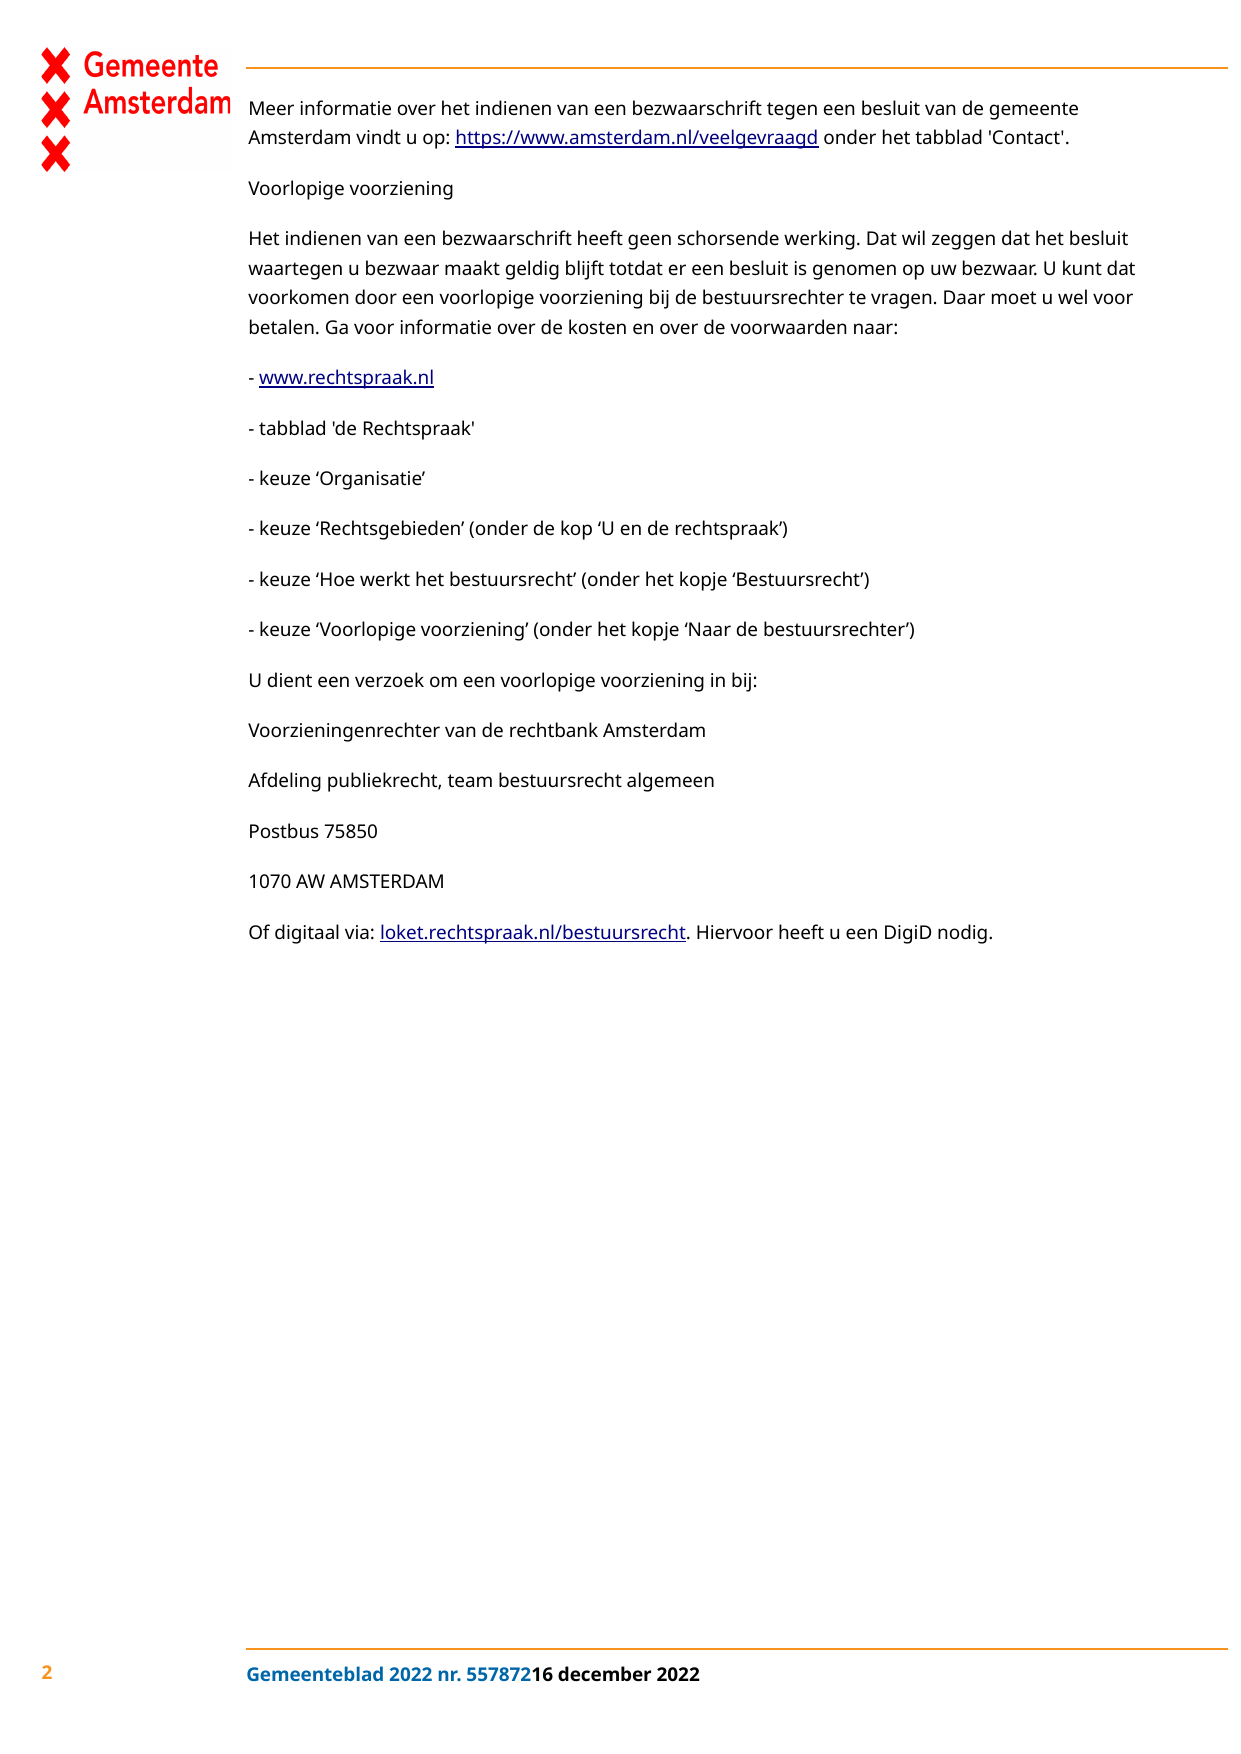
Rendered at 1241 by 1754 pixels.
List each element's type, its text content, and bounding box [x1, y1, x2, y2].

text Voorlopige voorziening [248, 175, 1152, 201]
text - keuze ‘Rechtsgebieden’ (onder de kop ‘U en de rechtspraak’) [248, 516, 1152, 541]
picture [41, 47, 231, 172]
text Afdeling publiekrecht, team bestuursrecht algemeen [248, 768, 1152, 793]
text - keuze ‘Hoe werkt het bestuursrecht’ (onder het kopje ‘Bestuursrecht’) [248, 566, 1152, 592]
text - www.rechtspraak.nl [248, 364, 1152, 390]
text Postbus 75850 [248, 818, 1152, 844]
text - keuze ‘Organisatie’ [248, 465, 1152, 491]
text - keuze ‘Voorlopige voorziening’ (onder het kopje ‘Naar de bestuursrechter’) [248, 616, 1152, 642]
text Of digitaal via: loket.rechtspraak.nl/bestuursrecht. Hiervoor heeft u een DigiD nodig. [248, 919, 1152, 945]
text Het indienen van een bezwaarschrift heeft geen schorsende werking. Dat wil zeggen dat het besluit waartegen u bezwaar maakt geldig blijft totdat er een besluit is genomen op uw bezwaar. U kunt dat voorkomen door een voorlopige voorziening bij de bestuursrechter te vragen. Daar moet u wel voor betalen. Ga voor informatie over de kosten en over de voorwaarden naar: [248, 225, 1152, 340]
text U dient een verzoek om een voorlopige voorziening in bij: [248, 667, 1152, 693]
text Voorzieningenrechter van de rechtbank Amsterdam [248, 717, 1152, 743]
text - tabblad 'de Rechtspraak' [248, 415, 1152, 441]
text 1070 AW AMSTERDAM [248, 868, 1152, 894]
text Meer informatie over het indienen van een bezwaarschrift tegen een besluit van de gemeente Amsterdam vindt u op: https://www.amsterdam.nl/veelgevraagd onder het tabblad 'Contact'. [248, 95, 1152, 150]
